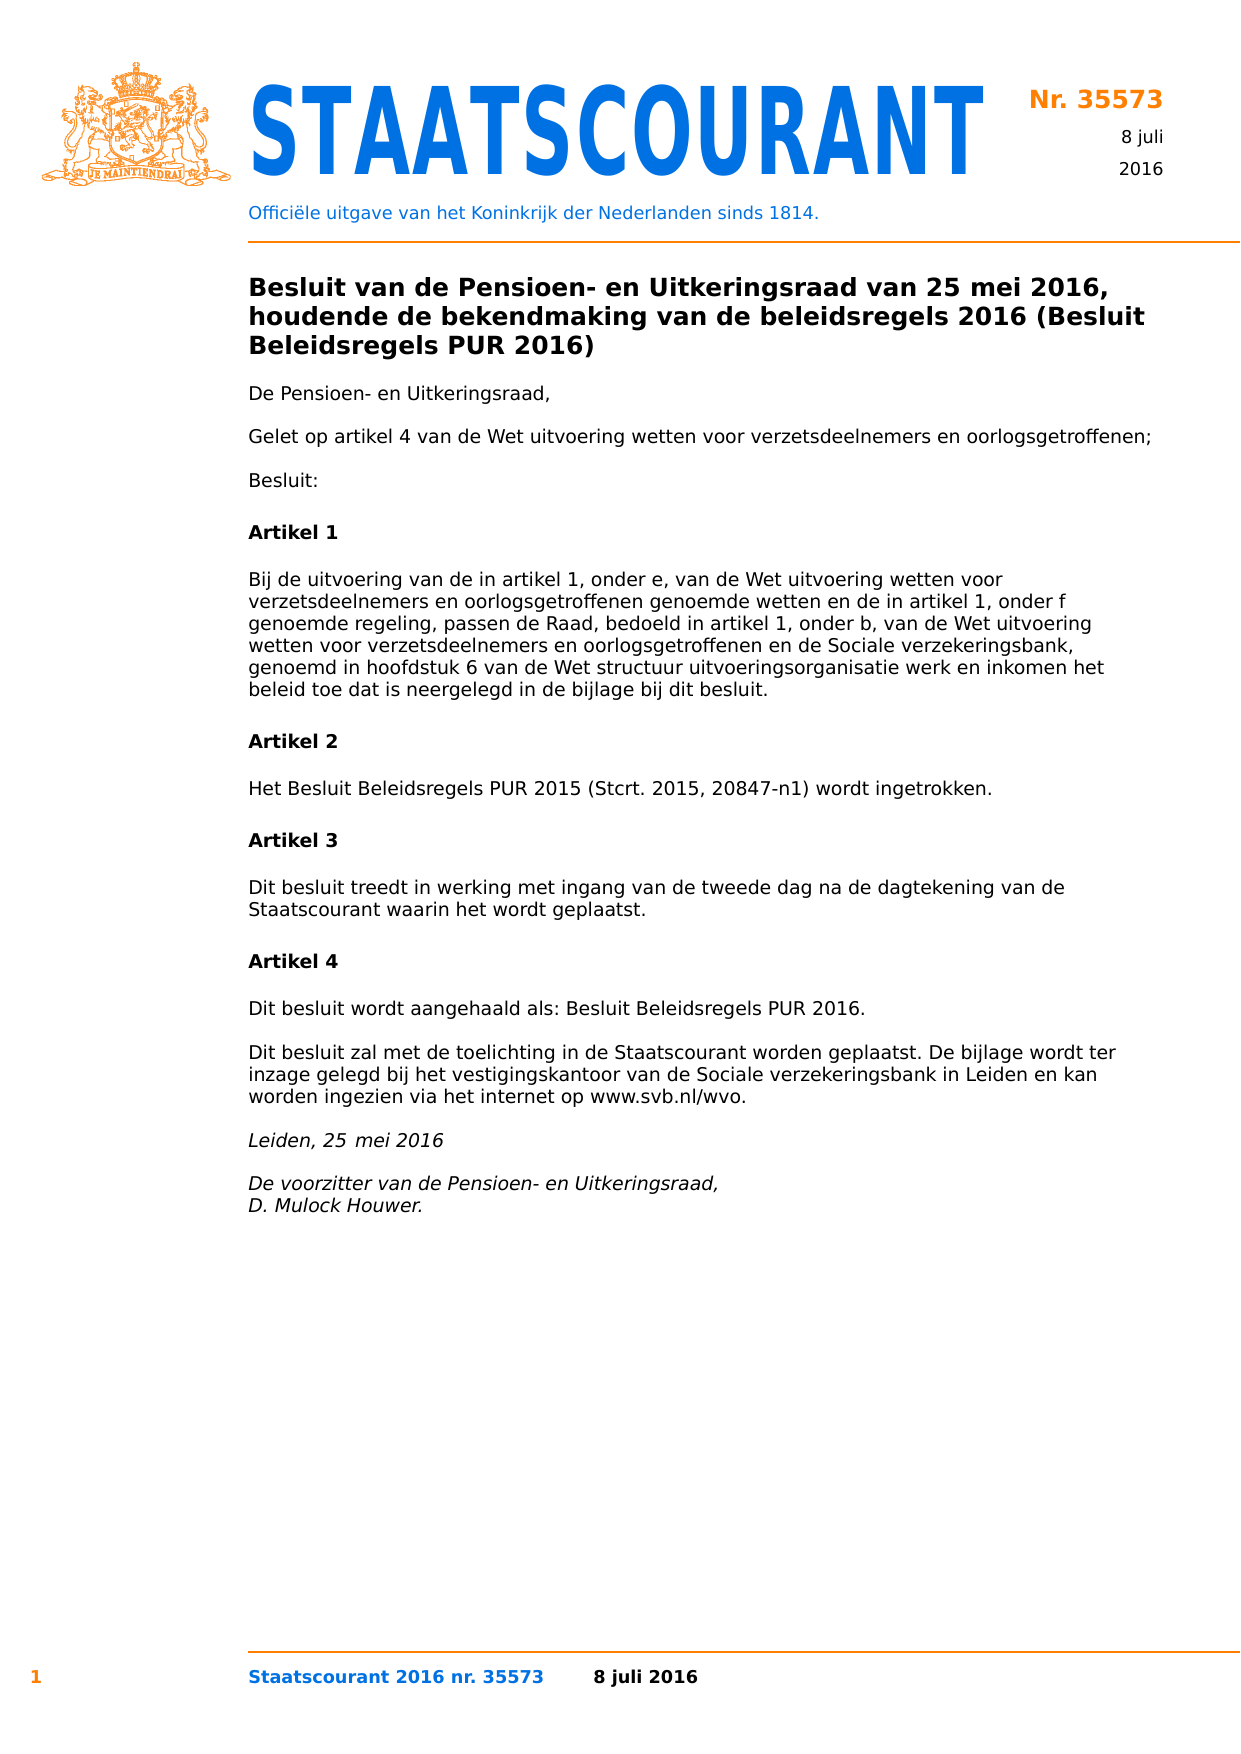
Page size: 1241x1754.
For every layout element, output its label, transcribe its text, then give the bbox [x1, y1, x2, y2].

table_header Nr. 35573 [998, 62, 1240, 121]
text De Pensioen- en Uitkeringsraad, [248, 382, 1163, 404]
picture [41, 62, 231, 186]
text Gelet op artikel 4 van de Wet uitvoering wetten voor verzetsdeelnemers en oorlogsgetroffenen; [248, 426, 1163, 448]
text De voorzitter van de Pensioen- en Uitkeringsraad, D. Mulock Houwer. [248, 1173, 1163, 1217]
table_header STAATSCOURANT [248, 62, 998, 203]
text Leiden, 25 mei 2016 [248, 1129, 1163, 1151]
subtitle Besluit van de Pensioen- en Uitkeringsraad van 25 mei 2016, houdende de bekendmaking van de beleidsregels 2016 (Besluit Beleidsregels PUR 2016) [248, 273, 1163, 361]
table_cell 2016 [998, 153, 1240, 203]
subtitle Artikel 2 [248, 731, 1163, 753]
subtitle Artikel 4 [248, 951, 1163, 973]
text Het Besluit Beleidsregels PUR 2015 (Stcrt. 2015, 20847-n1) wordt ingetrokken. [248, 778, 1163, 800]
text Dit besluit treedt in werking met ingang van de tweede dag na de dagtekening van de Staatscourant waarin het wordt geplaatst. [248, 877, 1163, 921]
text Dit besluit zal met de toelichting in de Staatscourant worden geplaatst. De bijlage wordt ter inzage gelegd bij het vestigingskantoor van de Sociale verzekeringsbank in Leiden en kan worden ingezien via het internet op www.svb.nl/wvo. [248, 1042, 1163, 1108]
table_header [25, 62, 248, 241]
subtitle Artikel 1 [248, 522, 1163, 544]
table_cell Officiële uitgave van het Koninkrijk der Nederlanden sinds 1814. [248, 203, 1240, 241]
table_cell 8 juli [998, 121, 1240, 153]
text Besluit: [248, 470, 1163, 492]
subtitle Artikel 3 [248, 830, 1163, 852]
text Bij de uitvoering van de in artikel 1, onder e, van de Wet uitvoering wetten voor verzetsdeelnemers en oorlogsgetroffenen genoemde wetten en de in artikel 1, onder f genoemde regeling, passen de Raad, bedoeld in artikel 1, onder b, van de Wet uitvoering wetten voor verzetsdeelnemers en oorlogsgetroffenen en de Sociale verzekeringsbank, genoemd in hoofdstuk 6 van de Wet structuur uitvoeringsorganisatie werk en inkomen het beleid toe dat is neergelegd in de bijlage bij dit besluit. [248, 569, 1163, 701]
text Dit besluit wordt aangehaald als: Besluit Beleidsregels PUR 2016. [248, 998, 1163, 1020]
